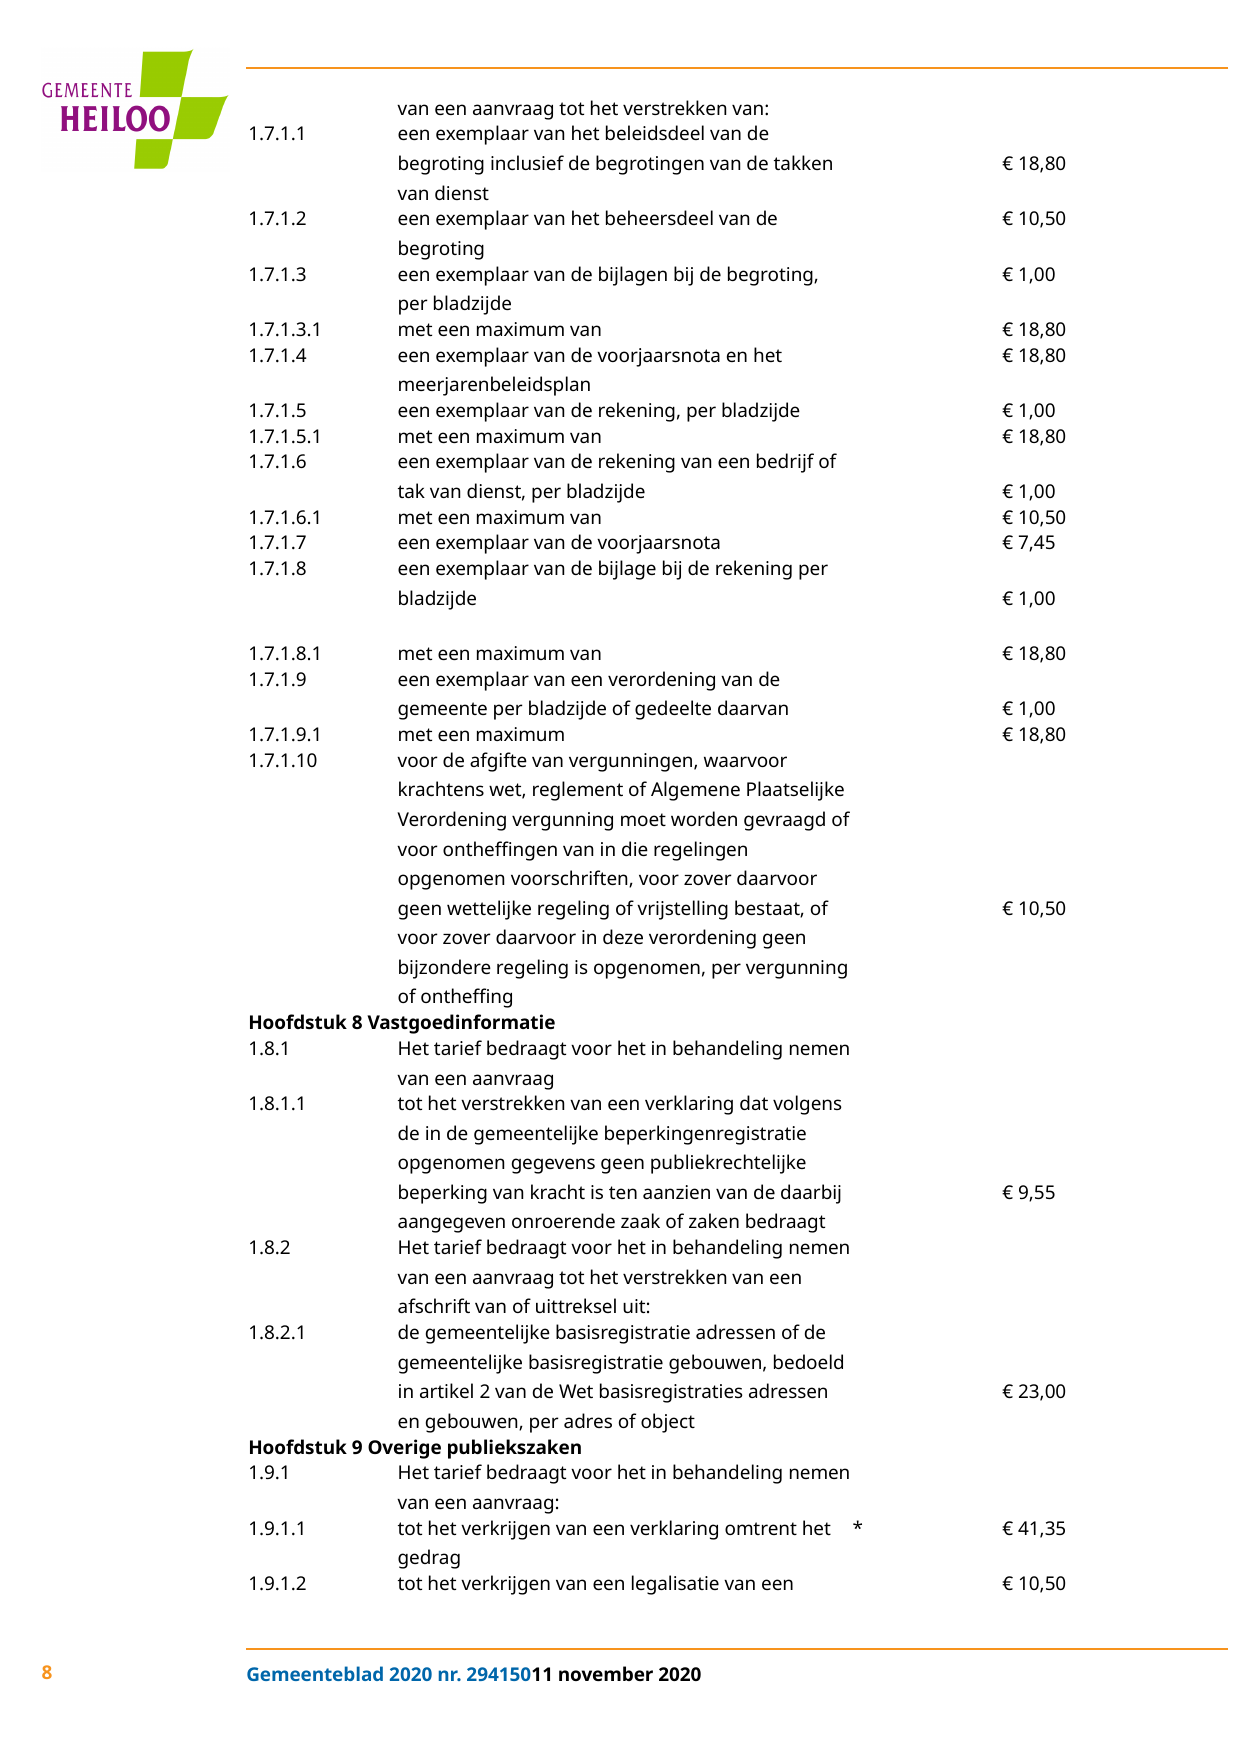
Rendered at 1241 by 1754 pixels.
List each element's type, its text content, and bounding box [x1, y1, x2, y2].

table_cell met een maximum van [398, 504, 852, 529]
table_cell [853, 95, 1002, 121]
table_cell [853, 530, 1002, 555]
table_cell 1.7.1.6.1 [248, 504, 397, 529]
table_cell voor de afgifte van vergunningen, waarvoor krachtens wet, reglement of Algemene Plaatselijke Verordening vergunning moet worden gevraagd of voor ontheffingen van in die regelingen opgenomen voorschriften, voor zover daarvoor geen wettelijke regeling of vrijstelling bestaat, of voor zover daarvoor in deze verordening geen bijzondere regeling is opgenomen, per vergunning of ontheffing [398, 747, 852, 1009]
table_cell [248, 95, 397, 121]
table_cell [853, 423, 1002, 448]
table_cell tot het verstrekken van een verklaring dat volgens de in de gemeentelijke beperkingenregistratie opgenomen gegevens geen publiekrechtelijke beperking van kracht is ten aanzien van de daarbij aangegeven onroerende zaak of zaken bedraagt [398, 1090, 852, 1234]
table_cell een exemplaar van een verordening van de gemeente per bladzijde of gedeelte daarvan [398, 666, 852, 721]
table_cell € 10,50 [1002, 1570, 1152, 1596]
table_cell 1.9.1.1 [248, 1515, 397, 1570]
table_cell een exemplaar van de bijlage bij de rekening per bladzijde [398, 555, 852, 640]
table_cell € 18,80 [1002, 316, 1152, 342]
table_cell een exemplaar van het beheersdeel van de begroting [398, 205, 852, 261]
table_cell [1002, 95, 1152, 121]
table_cell [853, 316, 1002, 342]
table_cell een exemplaar van de rekening van een bedrijf of tak van dienst, per bladzijde [398, 449, 852, 504]
table_cell [853, 1009, 1002, 1035]
table_cell met een maximum [398, 721, 852, 747]
table_cell [853, 342, 1002, 397]
table_cell 1.7.1.5.1 [248, 423, 397, 448]
table_cell 1.7.1.2 [248, 205, 397, 261]
table_cell € 18,80 [1002, 640, 1152, 666]
table_cell 1.7.1.9.1 [248, 721, 397, 747]
table_cell met een maximum van [398, 640, 852, 666]
table_cell 1.8.2 [248, 1235, 397, 1319]
table_cell een exemplaar van de voorjaarsnota en het meerjarenbeleidsplan [398, 342, 852, 397]
table_cell 1.7.1.1 [248, 121, 397, 205]
table_cell de gemeentelijke basisregistratie adressen of de gemeentelijke basisregistratie gebouwen, bedoeld in artikel 2 van de Wet basisregistraties adressen en gebouwen, per adres of object [398, 1319, 852, 1434]
table_cell van een aanvraag tot het verstrekken van: [398, 95, 852, 121]
table_cell [853, 1460, 1002, 1515]
table_cell tot het verkrijgen van een verklaring omtrent het gedrag [398, 1515, 852, 1570]
table_cell € 1,00 [1002, 449, 1152, 504]
table_cell € 18,80 [1002, 121, 1152, 205]
table_cell € 9,55 [1002, 1090, 1152, 1234]
table_cell tot het verkrijgen van een legalisatie van een [398, 1570, 852, 1596]
table_cell 1.7.1.8 [248, 555, 397, 640]
table_cell € 23,00 [1002, 1319, 1152, 1434]
table_cell € 7,45 [1002, 530, 1152, 555]
table_cell [853, 121, 1002, 205]
table_cell een exemplaar van het beleidsdeel van de begroting inclusief de begrotingen van de takken van dienst [398, 121, 852, 205]
table_cell [853, 1235, 1002, 1319]
table_cell [1002, 1434, 1152, 1459]
table_cell [1002, 1460, 1152, 1515]
table_cell € 1,00 [1002, 261, 1152, 316]
table_cell [853, 504, 1002, 529]
table_cell 1.7.1.7 [248, 530, 397, 555]
table_cell [853, 397, 1002, 423]
table_cell 1.7.1.10 [248, 747, 397, 1009]
table_cell 1.7.1.6 [248, 449, 397, 504]
table_cell € 10,50 [1002, 205, 1152, 261]
table_cell [853, 640, 1002, 666]
table_cell € 41,35 [1002, 1515, 1152, 1570]
table_cell Hoofdstuk 8 Vastgoedinformatie [248, 1009, 852, 1035]
table_cell [853, 449, 1002, 504]
table_cell 1.9.1.2 [248, 1570, 397, 1596]
table_cell 1.7.1.8.1 [248, 640, 397, 666]
table_cell [853, 1319, 1002, 1434]
table_cell [853, 1570, 1002, 1596]
table_cell [1002, 1035, 1152, 1090]
table_cell Het tarief bedraagt voor het in behandeling nemen van een aanvraag tot het verstrekken van een afschrift van of uittreksel uit: [398, 1235, 852, 1319]
table_cell 1.7.1.5 [248, 397, 397, 423]
table_cell 1.7.1.3 [248, 261, 397, 316]
table_cell met een maximum van [398, 423, 852, 448]
table_cell 1.9.1 [248, 1460, 397, 1515]
table_cell 1.7.1.9 [248, 666, 397, 721]
table_cell * [853, 1515, 1002, 1570]
table_cell een exemplaar van de rekening, per bladzijde [398, 397, 852, 423]
table_cell 1.8.2.1 [248, 1319, 397, 1434]
table_cell € 18,80 [1002, 423, 1152, 448]
table_cell [853, 1434, 1002, 1459]
picture [41, 47, 231, 172]
table_cell 1.8.1.1 [248, 1090, 397, 1234]
table_cell [853, 261, 1002, 316]
table_cell € 1,00 [1002, 397, 1152, 423]
table_cell [853, 555, 1002, 640]
table_cell [853, 1090, 1002, 1234]
table_cell een exemplaar van de bijlagen bij de begroting, per bladzijde [398, 261, 852, 316]
table_cell Het tarief bedraagt voor het in behandeling nemen van een aanvraag: [398, 1460, 852, 1515]
table_cell [853, 205, 1002, 261]
table_cell € 18,80 [1002, 721, 1152, 747]
table_cell [853, 1035, 1002, 1090]
table_cell € 18,80 [1002, 342, 1152, 397]
table_cell Het tarief bedraagt voor het in behandeling nemen van een aanvraag [398, 1035, 852, 1090]
table_cell [1002, 1235, 1152, 1319]
table_cell [853, 747, 1002, 1009]
table_cell € 1,00 [1002, 555, 1152, 640]
table_cell [853, 721, 1002, 747]
table_cell [853, 666, 1002, 721]
table_cell 1.7.1.3.1 [248, 316, 397, 342]
table_cell € 10,50 [1002, 504, 1152, 529]
table_cell met een maximum van [398, 316, 852, 342]
table_cell 1.8.1 [248, 1035, 397, 1090]
table_cell 1.7.1.4 [248, 342, 397, 397]
table_cell een exemplaar van de voorjaarsnota [398, 530, 852, 555]
table_cell [1002, 1009, 1152, 1035]
table_cell € 1,00 [1002, 666, 1152, 721]
table_cell € 10,50 [1002, 747, 1152, 1009]
table_cell Hoofdstuk 9 Overige publiekszaken [248, 1434, 852, 1459]
